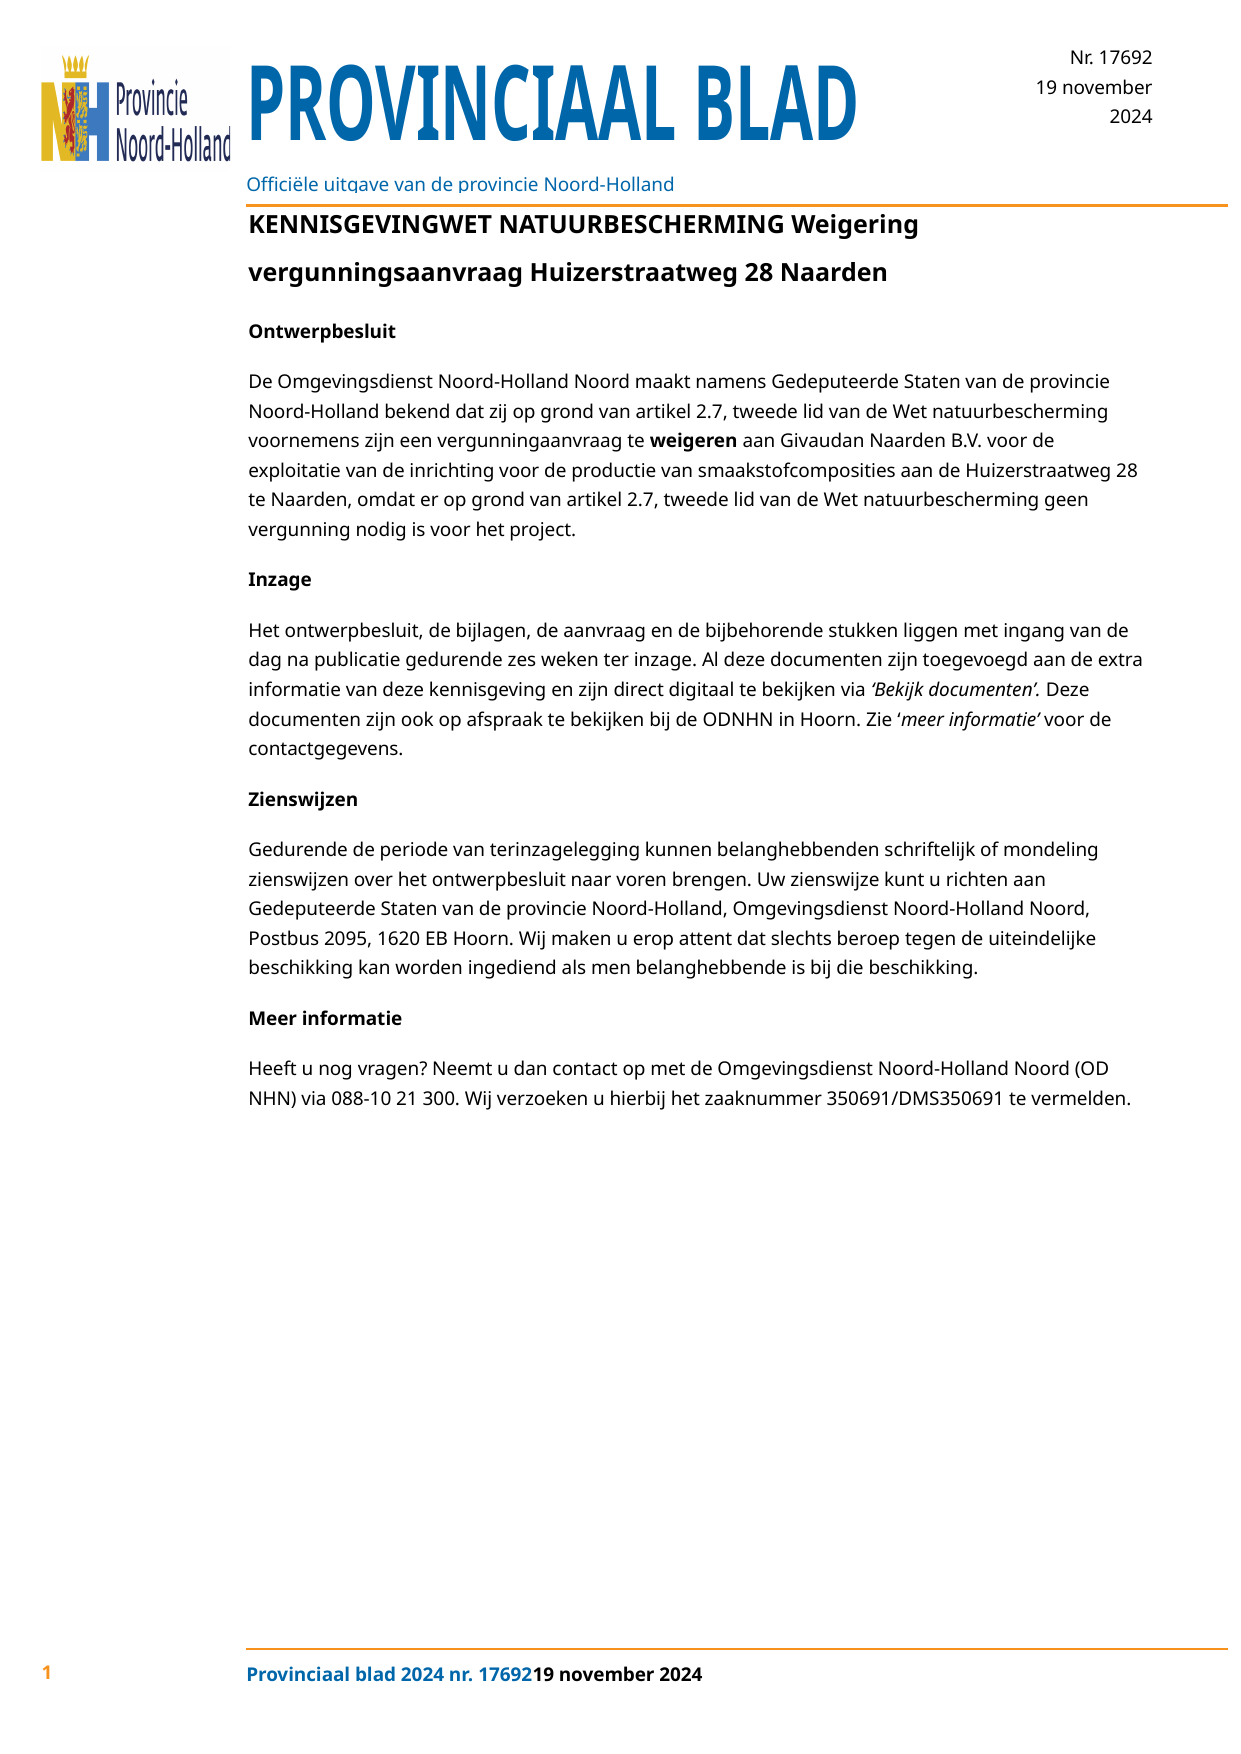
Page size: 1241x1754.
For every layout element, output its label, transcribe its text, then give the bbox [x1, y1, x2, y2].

text Meer informatie [248, 1005, 1152, 1031]
text De Omgevingsdienst Noord-Holland Noord maakt namens Gedeputeerde Staten van de provincie Noord-Holland bekend dat zij op grond van artikel 2.7, tweede lid van de Wet natuurbescherming voornemens zijn een vergunningaanvraag te weigeren aan Givaudan Naarden B.V. voor de exploitatie van de inrichting voor de productie van smaakstofcomposities aan de Huizerstraatweg 28 te Naarden, omdat er op grond van artikel 2.7, tweede lid van de Wet natuurbescherming geen vergunning nodig is voor het project. [248, 368, 1152, 542]
text Ontwerpbesluit [248, 318, 1152, 344]
text Gedurende de periode van terinzagelegging kunnen belanghebbenden schriftelijk of mondeling zienswijzen over het ontwerpbesluit naar voren brengen. Uw zienswijze kunt u richten aan Gedeputeerde Staten van de provincie Noord-Holland, Omgevingsdienst Noord-Holland Noord, Postbus 2095, 1620 EB Hoorn. Wij maken u erop attent dat slechts beroep tegen de uiteindelijke beschikking kan worden ingediend als men belanghebbende is bij die beschikking. [248, 836, 1152, 980]
text KENNISGEVINGWET NATUURBESCHERMING Weigering vergunningsaanvraag Huizerstraatweg 28 Naarden [248, 207, 1152, 288]
text Inzage [248, 567, 1152, 592]
text Heeft u nog vragen? Neemt u dan contact op met de Omgevingsdienst Noord-Holland Noord (OD NHN) via 088-10 21 300. Wij verzoeken u hierbij het zaaknummer 350691/DMS350691 te vermelden. [248, 1055, 1152, 1111]
text Zienswijzen [248, 786, 1152, 812]
picture [41, 47, 231, 172]
text Het ontwerpbesluit, de bijlagen, de aanvraag en de bijbehorende stukken liggen met ingang van de dag na publicatie gedurende zes weken ter inzage. Al deze documenten zijn toegevoegd aan de extra informatie van deze kennisgeving en zijn direct digitaal te bekijken via ‘Bekijk documenten’. Deze documenten zijn ook op afspraak te bekijken bij de ODNHN in Hoorn. Zie ‘meer informatie’ voor de contactgegevens. [248, 617, 1152, 761]
